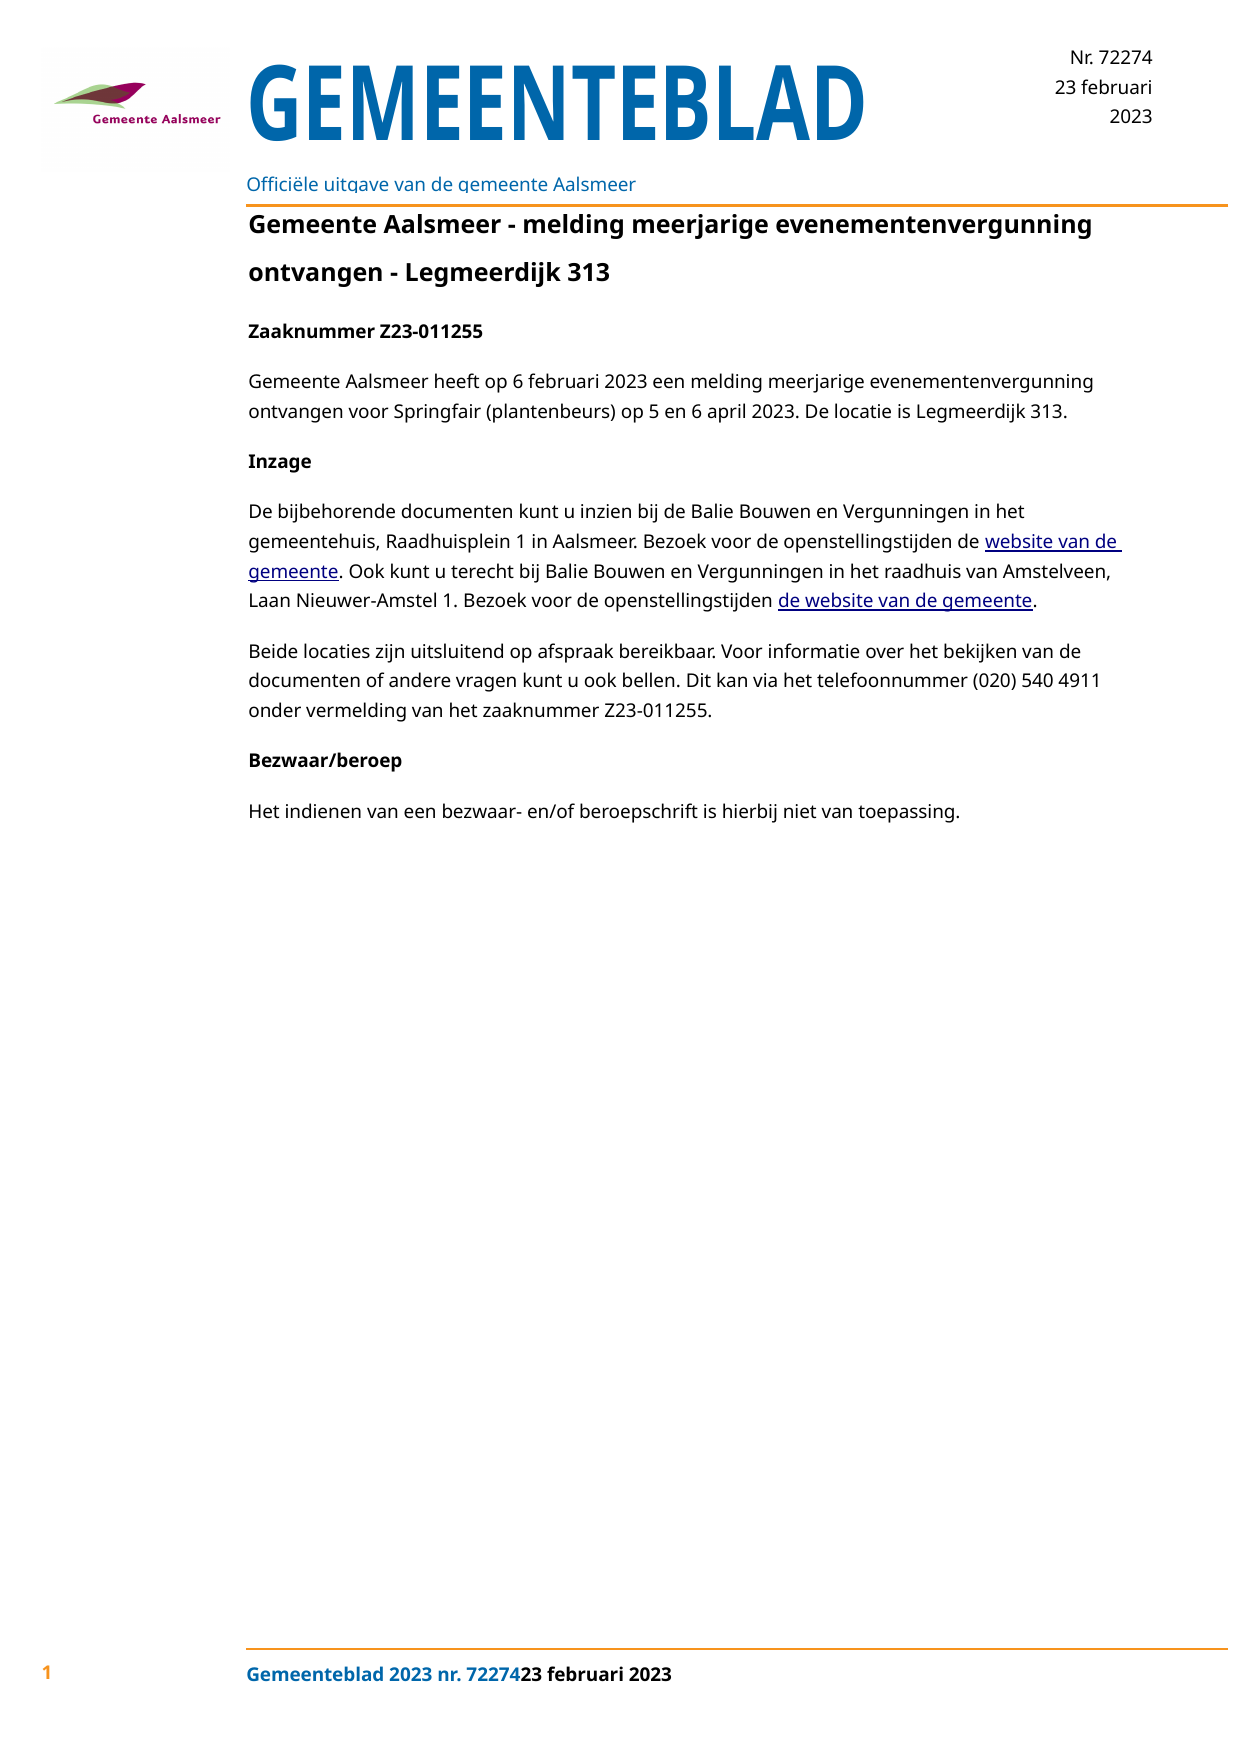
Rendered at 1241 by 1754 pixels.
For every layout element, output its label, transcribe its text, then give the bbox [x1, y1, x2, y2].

text Zaaknummer Z23-011255 [248, 318, 1152, 344]
text Het indienen van een bezwaar- en/of beroepschrift is hierbij niet van toepassing. [248, 798, 1152, 824]
text Inzage [248, 448, 1152, 474]
text Gemeente Aalsmeer - melding meerjarige evenementenvergunning ontvangen - Legmeerdijk 313 [248, 207, 1152, 288]
text De bijbehorende documenten kunt u inzien bij de Balie Bouwen en Vergunningen in het gemeentehuis, Raadhuisplein 1 in Aalsmeer. Bezoek voor de openstellingstijden de website van de gemeente. Ook kunt u terecht bij Balie Bouwen en Vergunningen in het raadhuis van Amstelveen, Laan Nieuwer-Amstel 1. Bezoek voor de openstellingstijden de website van de gemeente. [248, 499, 1152, 613]
text Gemeente Aalsmeer heeft op 6 februari 2023 een melding meerjarige evenementenvergunning ontvangen voor Springfair (plantenbeurs) op 5 en 6 april 2023. De locatie is Legmeerdijk 313. [248, 368, 1152, 424]
text Bezwaar/beroep [248, 747, 1152, 773]
text Beide locaties zijn uitsluitend op afspraak bereikbaar. Voor informatie over het bekijken van de documenten of andere vragen kunt u ook bellen. Dit kan via het telefoonnummer (020) 540 4911 onder vermelding van het zaaknummer Z23-011255. [248, 638, 1152, 723]
picture [41, 47, 231, 172]
